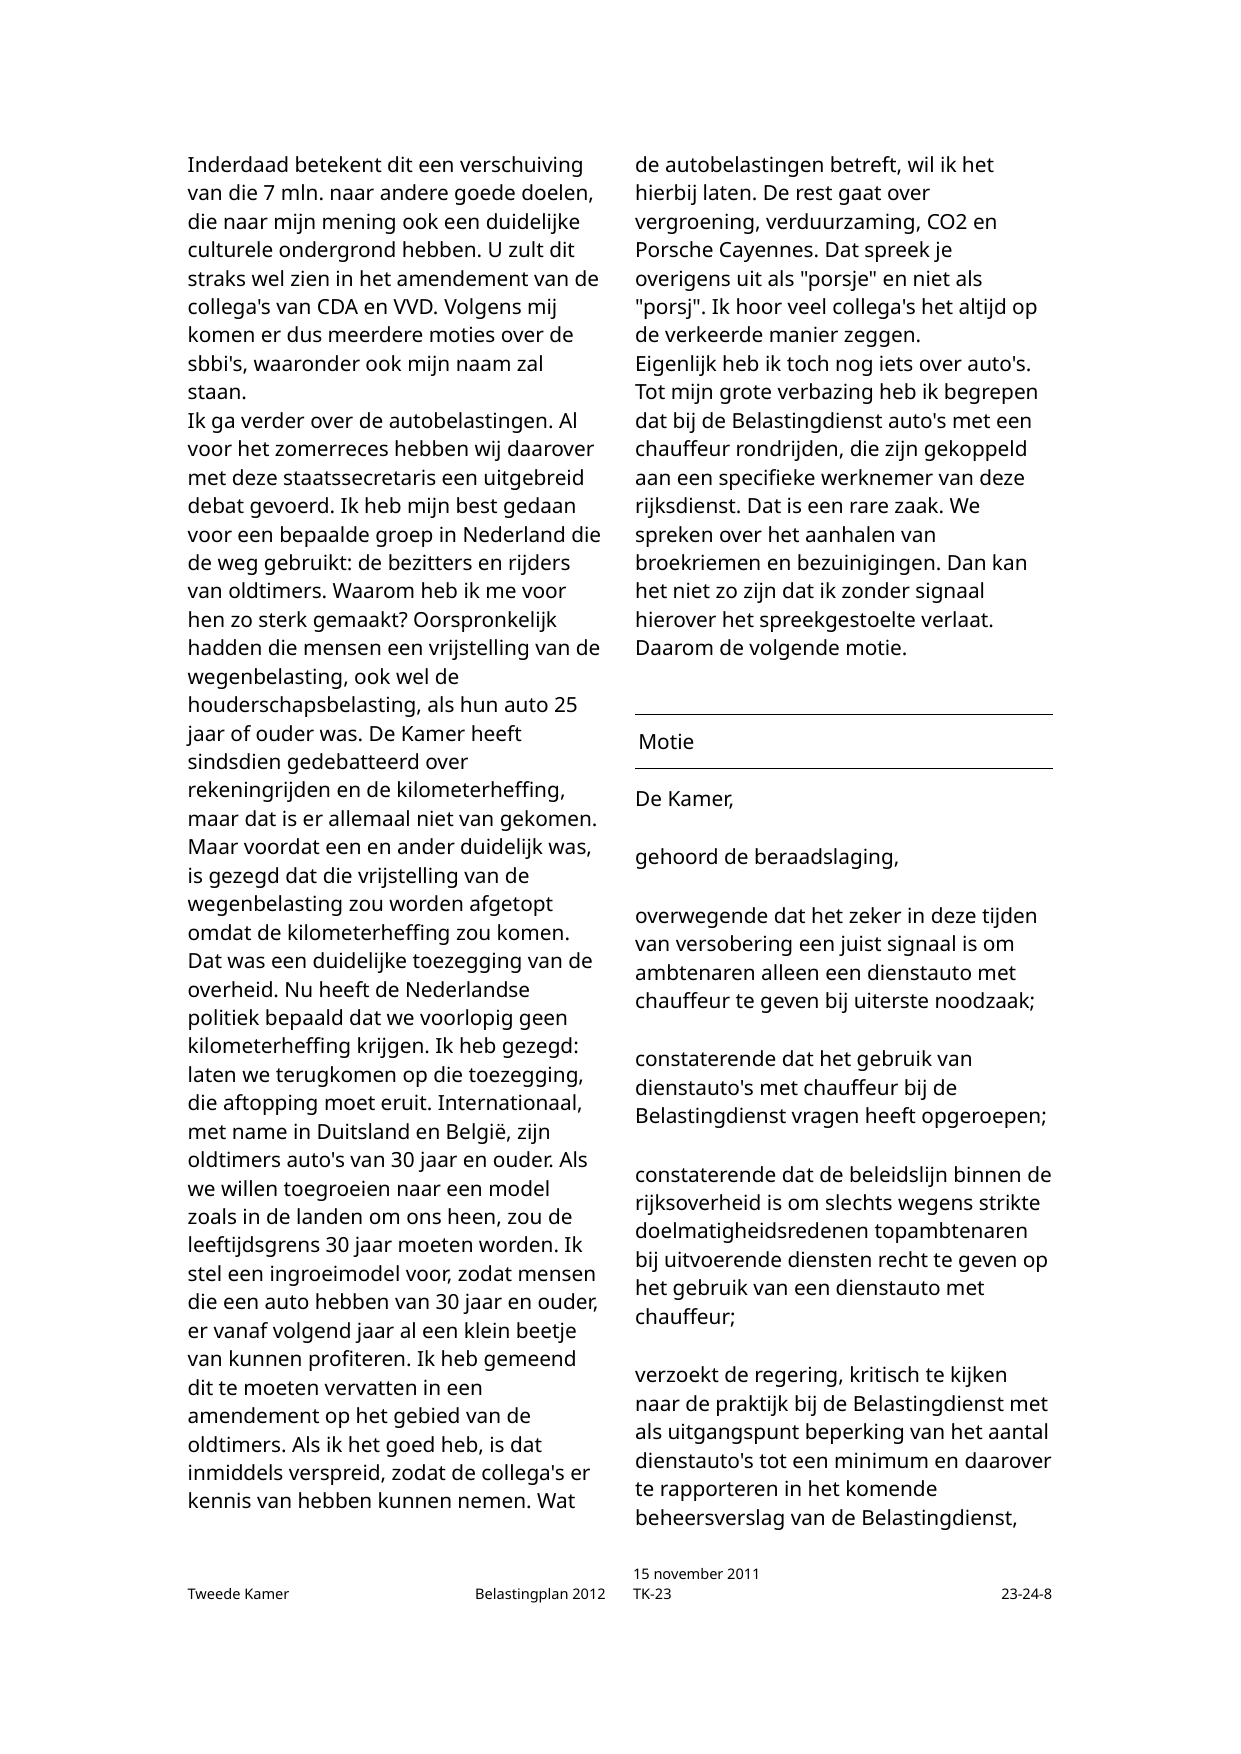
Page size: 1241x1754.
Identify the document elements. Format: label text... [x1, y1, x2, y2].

text Ik ga verder over de autobelastingen. Al voor het zomerreces hebben wij daarover met deze staatssecretaris een uitgebreid debat gevoerd. Ik heb mijn best gedaan voor een bepaalde groep in Nederland die de weg gebruikt: de bezitters en rijders van oldtimers. Waarom heb ik me voor hen zo sterk gemaakt? Oorspronkelijk hadden die mensen een vrijstelling van de wegenbelasting, ook wel de houderschapsbelasting, als hun auto 25 jaar of ouder was. De Kamer heeft sindsdien gedebatteerd over rekeningrijden en de kilometerheffing, maar dat is er allemaal niet van gekomen. Maar voordat een en ander duidelijk was, is gezegd dat die vrijstelling van de wegenbelasting zou worden afgetopt omdat de kilometerheffing zou komen. Dat was een duidelijke toezegging van de overheid. Nu heeft de Nederlandse politiek bepaald dat we voorlopig geen kilometerheffing krijgen. Ik heb gezegd: laten we terugkomen op die toezegging, die aftopping moet eruit. Internationaal, met name in Duitsland en België, zijn oldtimers auto's van 30 jaar en ouder. Als we willen toegroeien naar een model zoals in de landen om ons heen, zou de leeftijdsgrens 30 jaar moeten worden. Ik stel een ingroeimodel voor, zodat mensen die een auto hebben van 30 jaar en ouder, er vanaf volgend jaar al een klein beetje van kunnen profiteren. Ik heb gemeend dit te moeten vervatten in een amendement op het gebied van de oldtimers. Als ik het goed heb, is dat inmiddels verspreid, zodat de collega's er kennis van hebben kunnen nemen. Wat [187, 406, 605, 1515]
text Inderdaad betekent dit een verschuiving van die 7 mln. naar andere goede doelen, die naar mijn mening ook een duidelijke culturele ondergrond hebben. U zult dit straks wel zien in het amendement van de collega's van CDA en VVD. Volgens mij komen er dus meerdere moties over de sbbi's, waaronder ook mijn naam zal staan. [187, 150, 605, 406]
text De Kamer, [635, 784, 1053, 812]
text gehoord de beraadslaging, [635, 842, 1053, 871]
text overwegende dat het zeker in deze tijden van versobering een juist signaal is om ambtenaren alleen een dienstauto met chauffeur te geven bij uiterste noodzaak; [635, 901, 1053, 1014]
subtitle Motie [635, 715, 1053, 768]
text constaterende dat de beleidslijn binnen de rijksoverheid is om slechts wegens strikte doelmatigheidsredenen topambtenaren bij uitvoerende diensten recht te geven op het gebruik van een dienstauto met chauffeur; [635, 1160, 1053, 1330]
text de autobelastingen betreft, wil ik het hierbij laten. De rest gaat over vergroening, verduurzaming, CO2 en Porsche Cayennes. Dat spreek je overigens uit als "porsje" en niet als "porsj". Ik hoor veel collega's het altijd op de verkeerde manier zeggen. [635, 150, 1053, 349]
text Eigenlijk heb ik toch nog iets over auto's. Tot mijn grote verbazing heb ik begrepen dat bij de Belastingdienst auto's met een chauffeur rondrijden, die zijn gekoppeld aan een specifieke werknemer van deze rijksdienst. Dat is een rare zaak. We spreken over het aanhalen van broekriemen en bezuinigingen. Dan kan het niet zo zijn dat ik zonder signaal hierover het spreekgestoelte verlaat. Daarom de volgende motie. [635, 349, 1053, 662]
text verzoekt de regering, kritisch te kijken naar de praktijk bij de Belastingdienst met als uitgangspunt beperking van het aantal dienstauto's tot een minimum en daarover te rapporteren in het komende beheersverslag van de Belastingdienst, [635, 1360, 1053, 1531]
text constaterende dat het gebruik van dienstauto's met chauffeur bij de Belastingdienst vragen heeft opgeroepen; [635, 1044, 1053, 1130]
